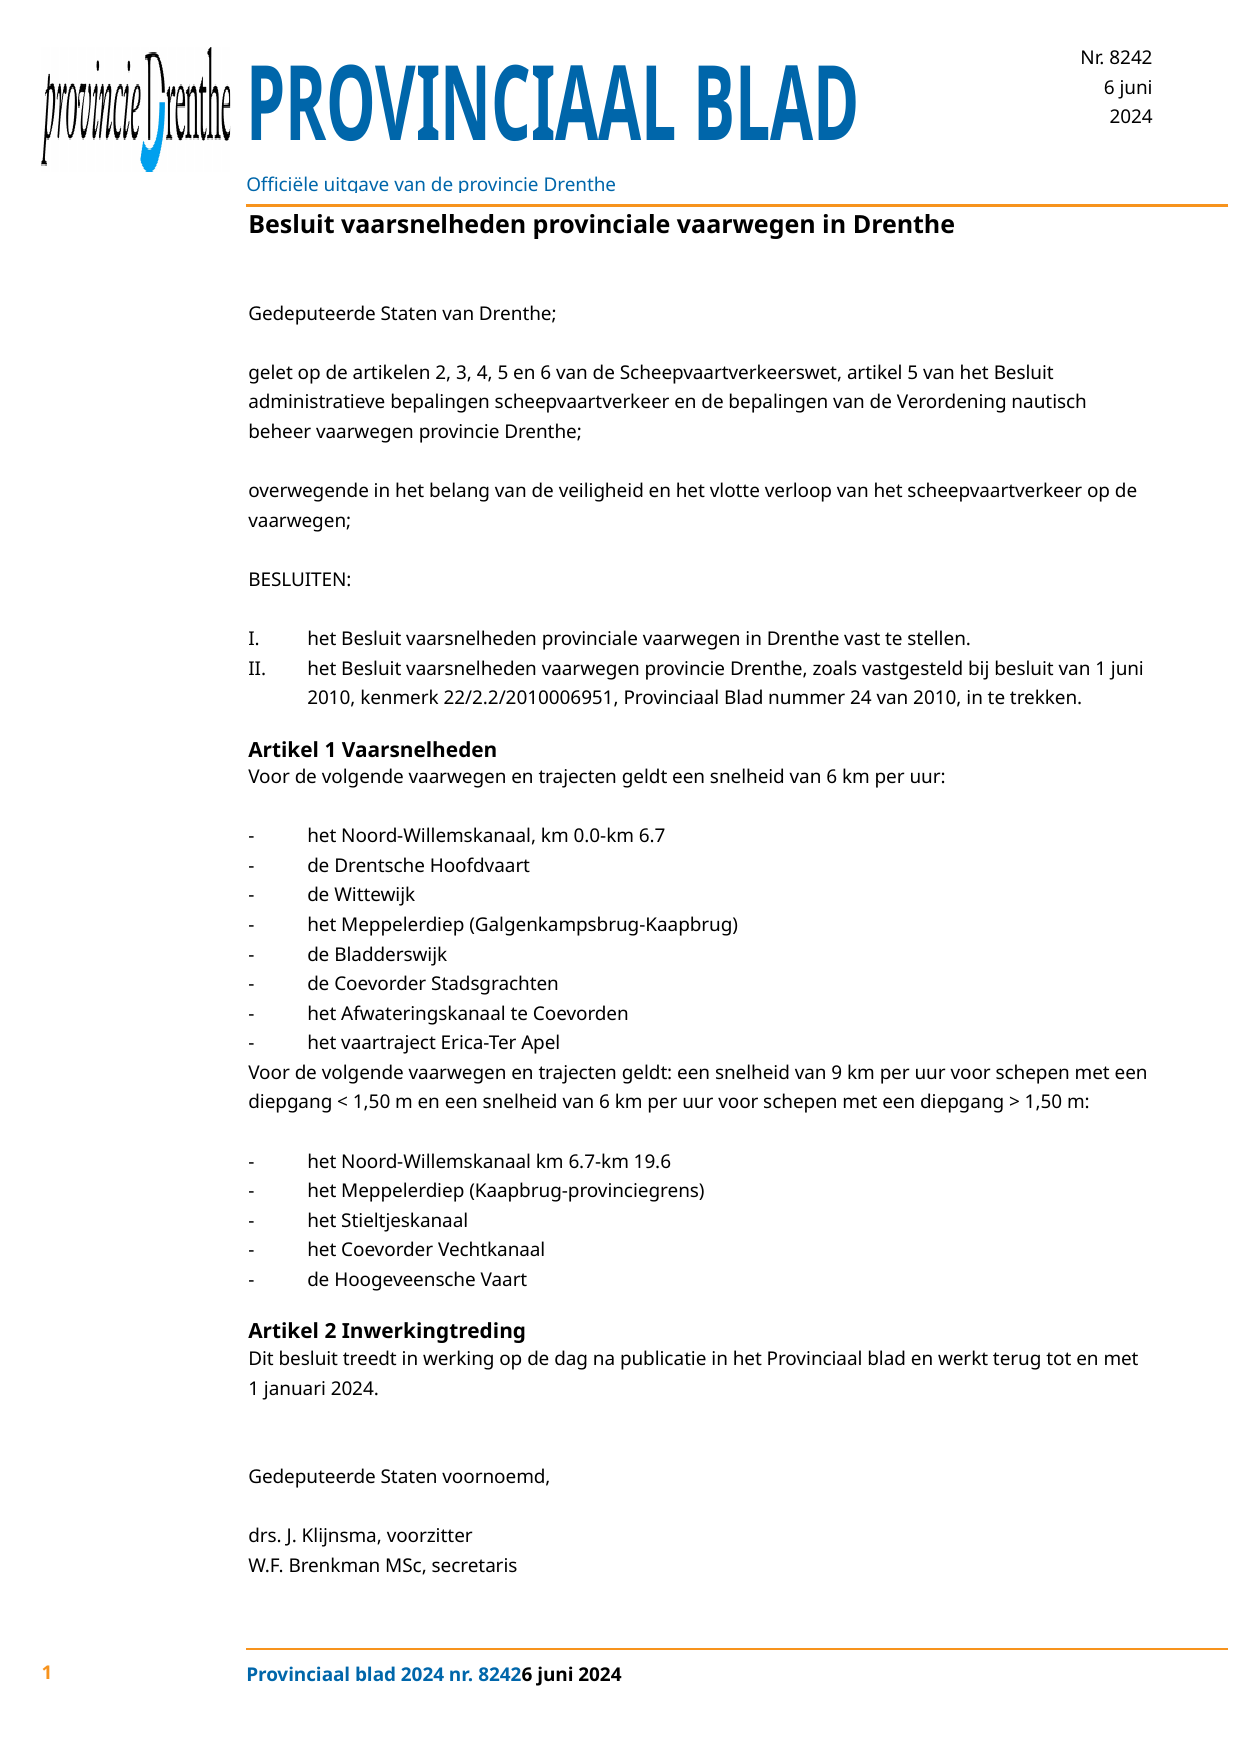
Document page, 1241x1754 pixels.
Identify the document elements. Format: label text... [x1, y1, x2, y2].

list de Coevorder Stadsgrachten [248, 970, 1152, 996]
list het Meppelerdiep (Galgenkampsbrug-Kaapbrug) [248, 911, 1152, 937]
list het Stieltjeskanaal [248, 1207, 1152, 1233]
list het vaartraject Erica-Ter Apel [248, 1029, 1152, 1055]
text Gedeputeerde Staten voornoemd, [248, 1463, 1152, 1489]
list het Coevorder Vechtkanaal [248, 1237, 1152, 1262]
list het Besluit vaarsnelheden provinciale vaarwegen in Drenthe vast te stellen. [248, 625, 1152, 651]
list de Hoogeveensche Vaart [248, 1266, 1152, 1292]
list het Noord-Willemskanaal, km 0.0-km 6.7 [248, 822, 1152, 848]
text overwegende in het belang van de veiligheid en het vlotte verloop van het scheepvaartverkeer op de vaarwegen; [248, 477, 1152, 533]
text W.F. Brenkman MSc, secretaris [248, 1552, 1152, 1578]
text Voor de volgende vaarwegen en trajecten geldt een snelheid van 6 km per uur: [248, 763, 1152, 789]
picture [41, 47, 231, 172]
text gelet op de artikelen 2, 3, 4, 5 en 6 van de Scheepvaartverkeerswet, artikel 5 van het Besluit administratieve bepalingen scheepvaartverkeer en de bepalingen van de Verordening nautisch beheer vaarwegen provincie Drenthe; [248, 359, 1152, 444]
text Voor de volgende vaarwegen en trajecten geldt: een snelheid van 9 km per uur voor schepen met een diepgang < 1,50 m en een snelheid van 6 km per uur voor schepen met een diepgang > 1,50 m: [248, 1059, 1152, 1114]
text drs. J. Klijnsma, voorzitter [248, 1523, 1152, 1548]
list de Drentsche Hoofdvaart [248, 852, 1152, 878]
list het Meppelerdiep (Kaapbrug-provinciegrens) [248, 1177, 1152, 1203]
text Gedeputeerde Staten van Drenthe; [248, 300, 1152, 326]
list het Afwateringskanaal te Coevorden [248, 1000, 1152, 1026]
text Artikel 2 Inwerkingtreding [248, 1317, 1152, 1345]
text Artikel 1 Vaarsnelheden [248, 735, 1152, 763]
text Dit besluit treedt in werking op de dag na publicatie in het Provinciaal blad en werkt terug tot en met 1 januari 2024. [248, 1345, 1152, 1400]
text BESLUITEN: [248, 566, 1152, 592]
list het Besluit vaarsnelheden vaarwegen provincie Drenthe, zoals vastgesteld bij besluit van 1 juni 2010, kenmerk 22/2.2/2010006951, Provinciaal Blad nummer 24 van 2010, in te trekken. [248, 655, 1152, 710]
text Besluit vaarsnelheden provinciale vaarwegen in Drenthe [248, 207, 1152, 241]
list de Wittewijk [248, 882, 1152, 907]
list de Bladderswijk [248, 941, 1152, 967]
list het Noord-Willemskanaal km 6.7-km 19.6 [248, 1148, 1152, 1174]
